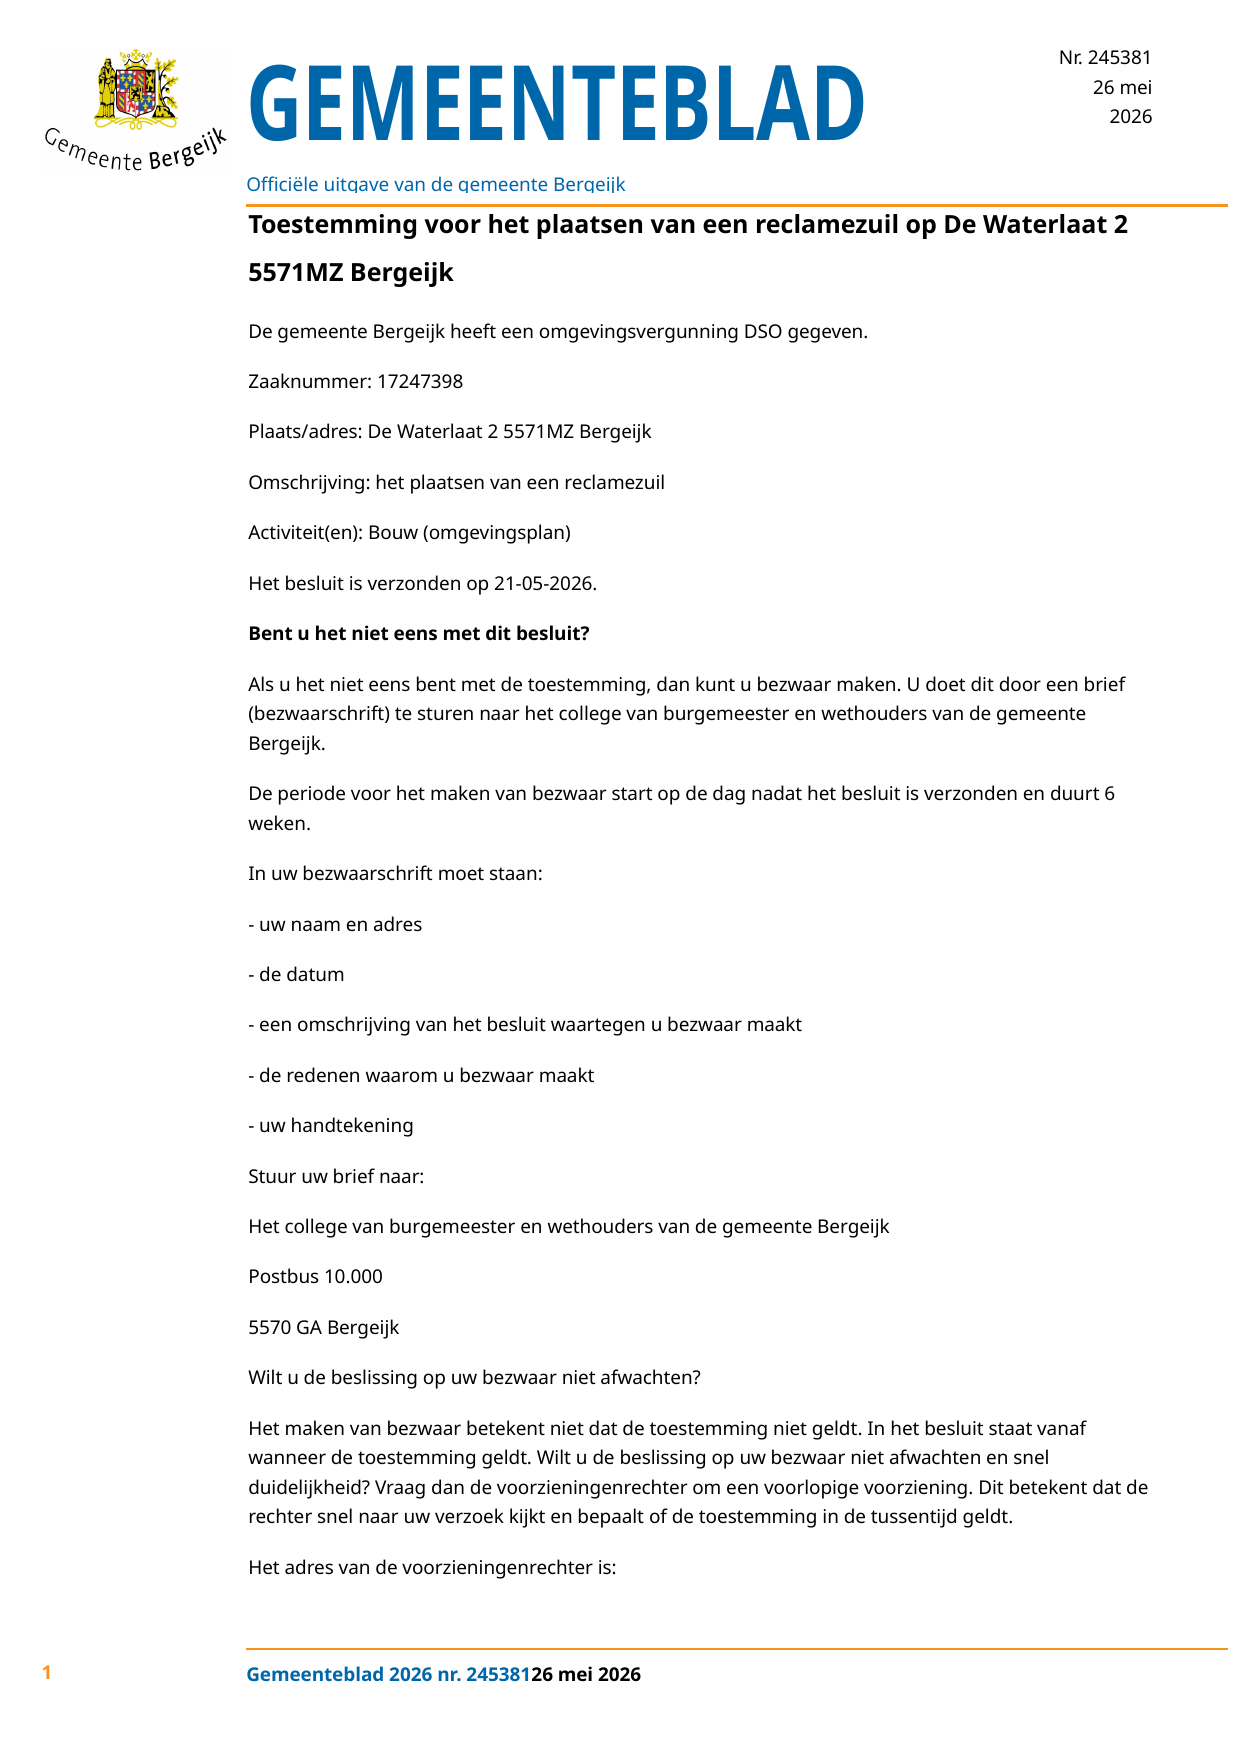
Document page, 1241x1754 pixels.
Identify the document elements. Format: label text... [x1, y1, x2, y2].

text Stuur uw brief naar: [248, 1163, 1152, 1189]
text Als u het niet eens bent met de toestemming, dan kunt u bezwaar maken. U doet dit door een brief (bezwaarschrift) te sturen naar het college van burgemeester en wethouders van de gemeente Bergeijk. [248, 671, 1152, 756]
text In uw bezwaarschrift moet staan: [248, 860, 1152, 886]
text Wilt u de beslissing op uw bezwaar niet afwachten? [248, 1364, 1152, 1390]
text Het besluit is verzonden op 21-05-2026. [248, 570, 1152, 596]
text - de datum [248, 961, 1152, 987]
text Activiteit(en): Bouw (omgevingsplan) [248, 519, 1152, 545]
text - de redenen waarom u bezwaar maakt [248, 1062, 1152, 1088]
text Plaats/adres: De Waterlaat 2 5571MZ Bergeijk [248, 419, 1152, 444]
text - een omschrijving van het besluit waartegen u bezwaar maakt [248, 1012, 1152, 1037]
text - uw handtekening [248, 1112, 1152, 1138]
text Zaaknummer: 17247398 [248, 368, 1152, 394]
text 5570 GA Bergeijk [248, 1314, 1152, 1340]
text Postbus 10.000 [248, 1264, 1152, 1289]
text Toestemming voor het plaatsen van een reclamezuil op De Waterlaat 2 5571MZ Bergeijk [248, 207, 1152, 288]
text De periode voor het maken van bezwaar start op de dag nadat het besluit is verzonden en duurt 6 weken. [248, 780, 1152, 836]
text Omschrijving: het plaatsen van een reclamezuil [248, 469, 1152, 495]
picture [41, 47, 231, 172]
text Bent u het niet eens met dit besluit? [248, 620, 1152, 646]
text De gemeente Bergeijk heeft een omgevingsvergunning DSO gegeven. [248, 318, 1152, 344]
text - uw naam en adres [248, 911, 1152, 937]
text Het maken van bezwaar betekent niet dat de toestemming niet geldt. In het besluit staat vanaf wanneer de toestemming geldt. Wilt u de beslissing op uw bezwaar niet afwachten en snel duidelijkheid? Vraag dan de voorzieningenrechter om een voorlopige voorziening. Dit betekent dat de rechter snel naar uw verzoek kijkt en bepaalt of de toestemming in de tussentijd geldt. [248, 1415, 1152, 1529]
text Het adres van de voorzieningenrechter is: [248, 1554, 1152, 1580]
text Het college van burgemeester en wethouders van de gemeente Bergeijk [248, 1213, 1152, 1239]
